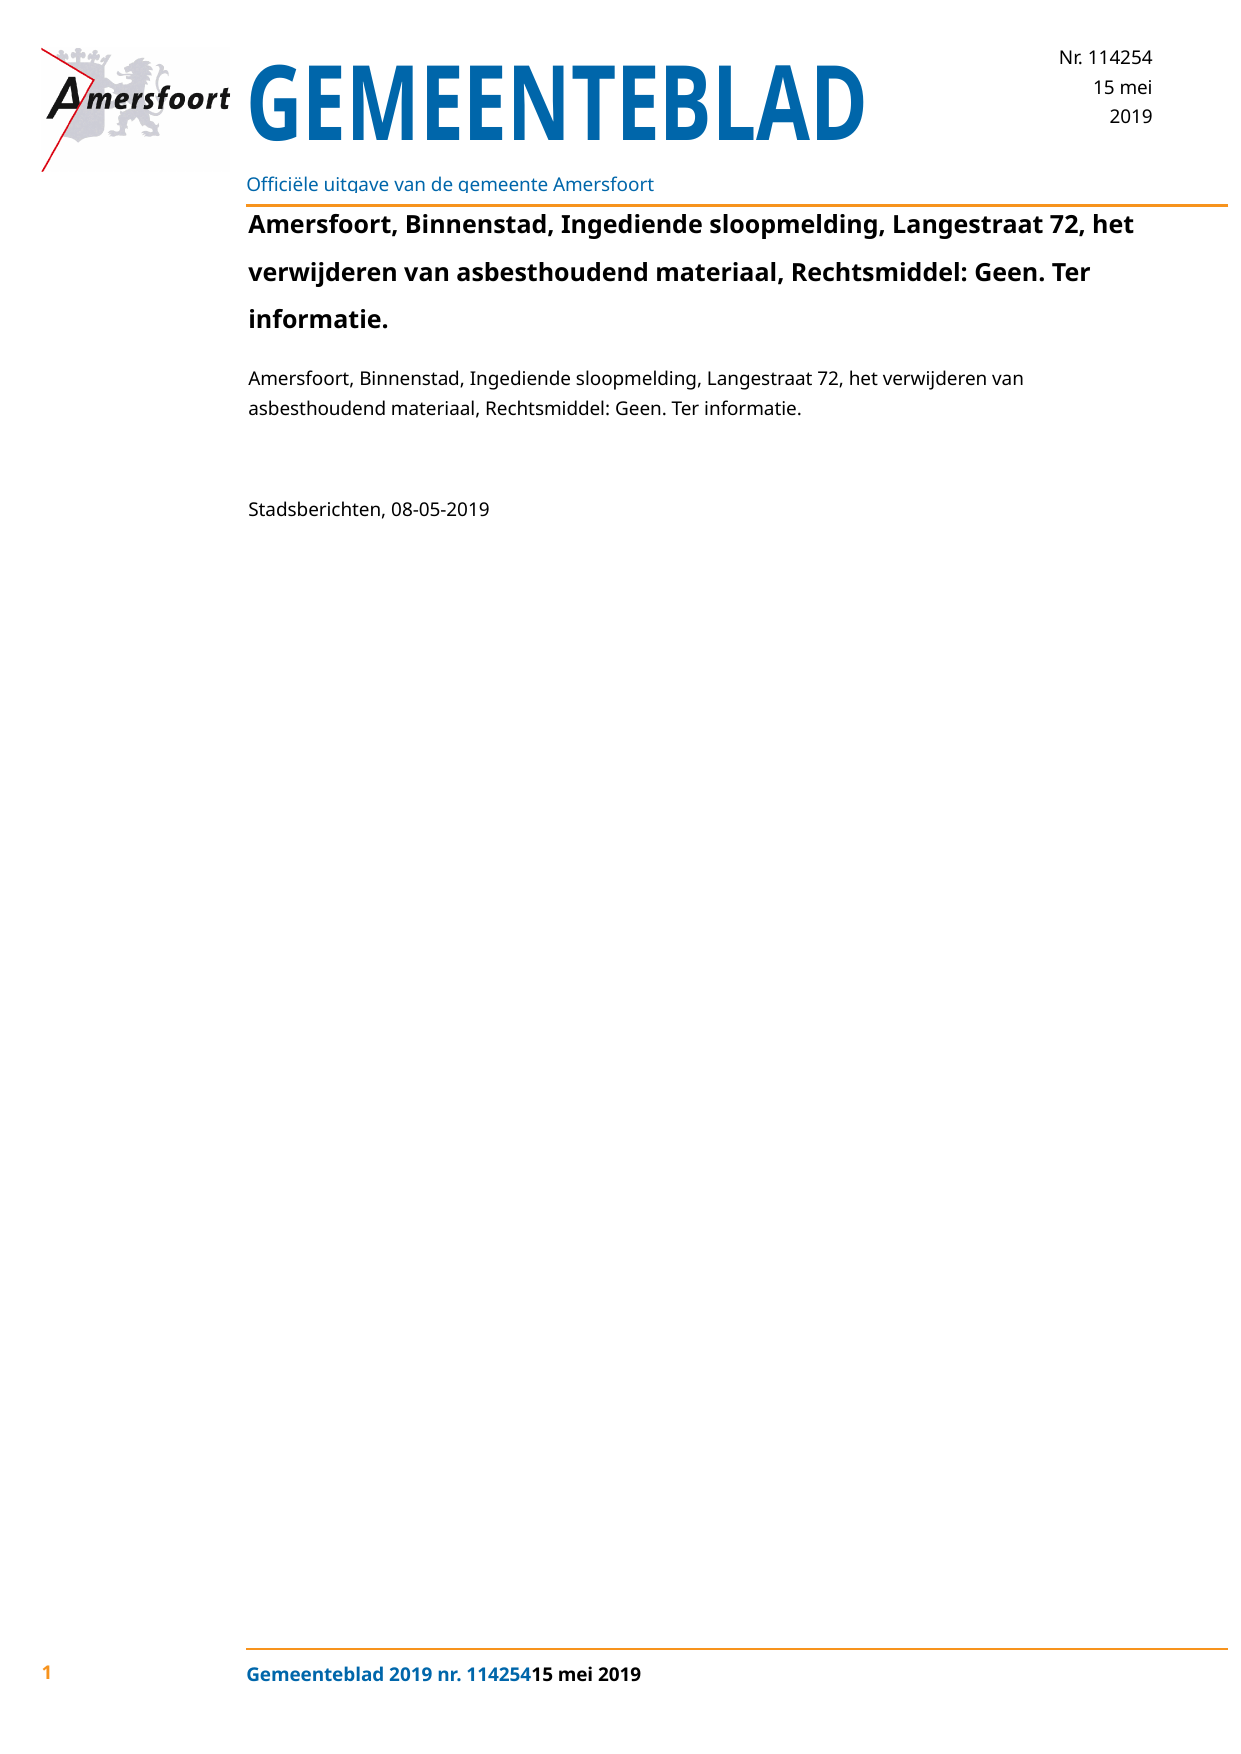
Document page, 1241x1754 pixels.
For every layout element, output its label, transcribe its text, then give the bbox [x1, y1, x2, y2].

text Stadsberichten, 08-05-2019 [248, 496, 1152, 522]
picture [41, 47, 231, 172]
text Amersfoort, Binnenstad, Ingediende sloopmelding, Langestraat 72, het verwijderen van asbesthoudend materiaal, Rechtsmiddel: Geen. Ter informatie. [248, 207, 1152, 336]
text Amersfoort, Binnenstad, Ingediende sloopmelding, Langestraat 72, het verwijderen van asbesthoudend materiaal, Rechtsmiddel: Geen. Ter informatie. [248, 366, 1152, 421]
